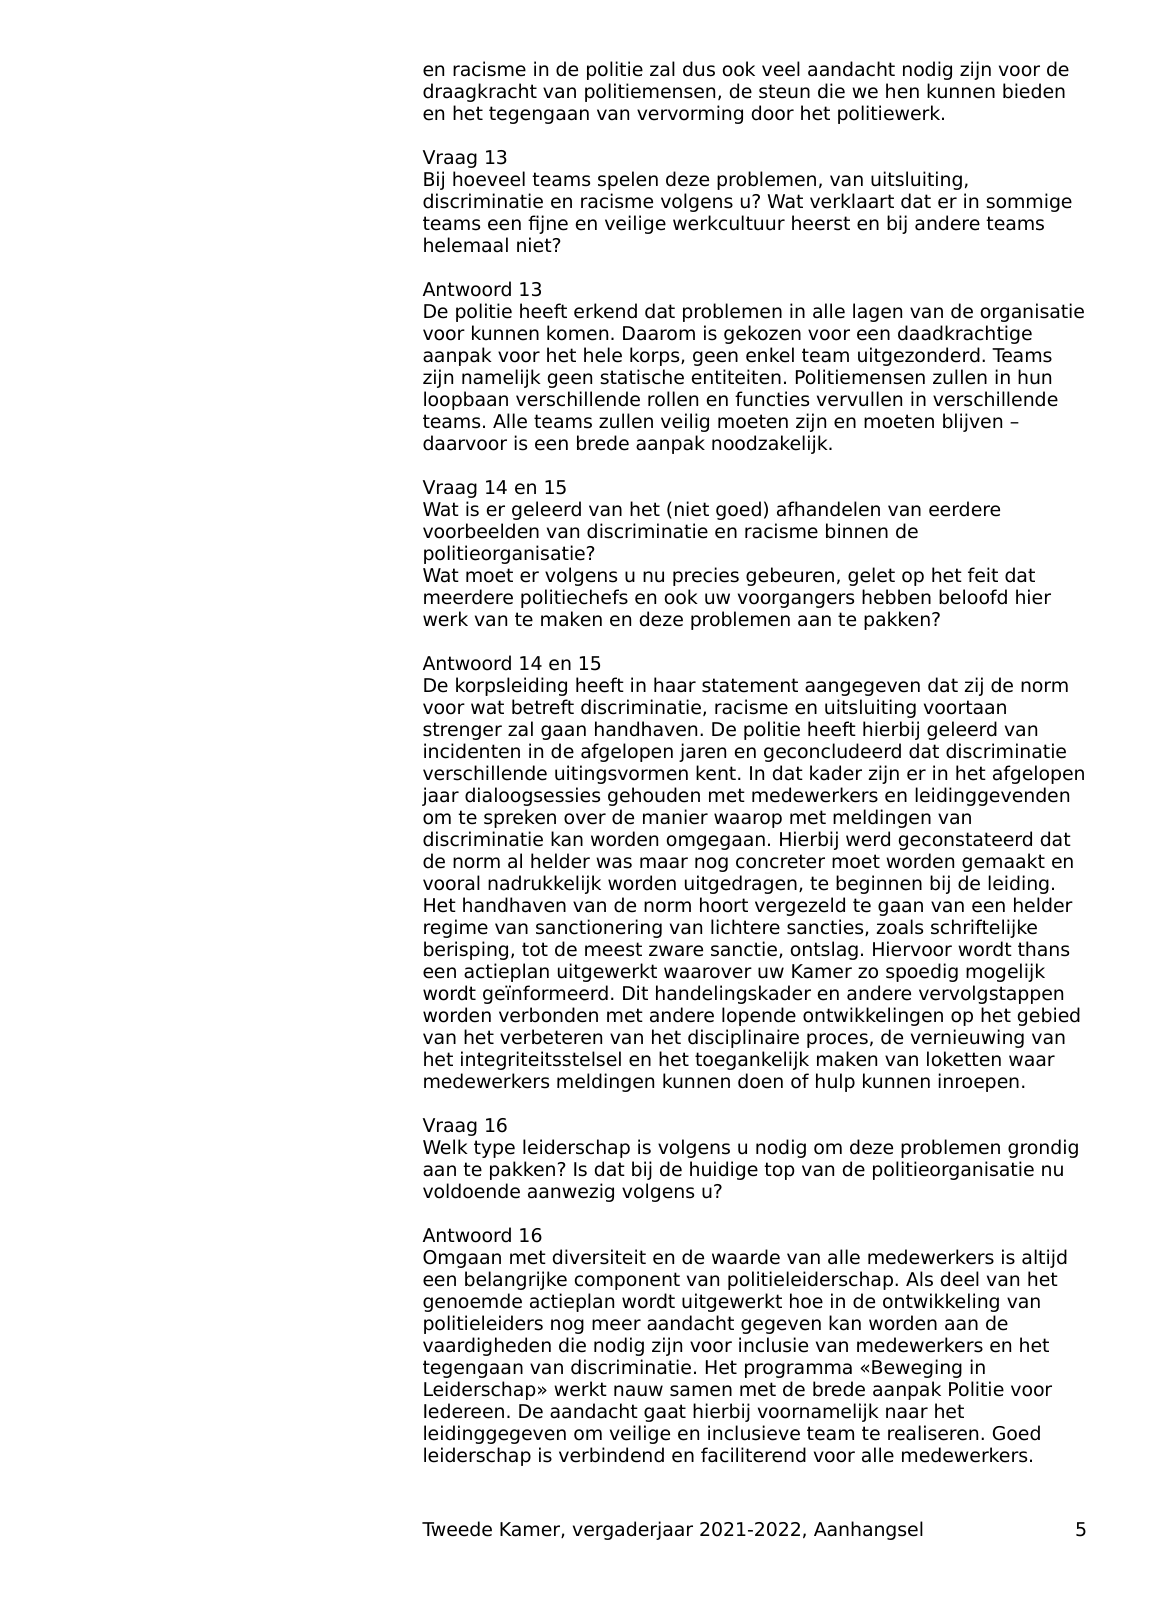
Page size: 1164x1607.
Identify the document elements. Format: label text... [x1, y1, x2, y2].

text De korpsleiding heeft in haar statement aangegeven dat zij de norm voor wat betreft discriminatie, racisme en uitsluiting voortaan strenger zal gaan handhaven. De politie heeft hierbij geleerd van incidenten in de afgelopen jaren en geconcludeerd dat discriminatie verschillende uitingsvormen kent. In dat kader zijn er in het afgelopen jaar dialoogsessies gehouden met medewerkers en leidinggevenden om te spreken over de manier waarop met meldingen van discriminatie kan worden omgegaan. Hierbij werd geconstateerd dat de norm al helder was maar nog concreter moet worden gemaakt en vooral nadrukkelijk worden uitgedragen, te beginnen bij de leiding. Het handhaven van de norm hoort vergezeld te gaan van een helder regime van sanctionering van lichtere sancties, zoals schriftelijke berisping, tot de meest zware sanctie, ontslag. Hiervoor wordt thans een actieplan uitgewerkt waarover uw Kamer zo spoedig mogelijk wordt geïnformeerd. Dit handelingskader en andere vervolgstappen worden verbonden met andere lopende ontwikkelingen op het gebied van het verbeteren van het disciplinaire proces, de vernieuwing van het integriteitsstelsel en het toegankelijk maken van loketten waar medewerkers meldingen kunnen doen of hulp kunnen inroepen. [422, 675, 1087, 1093]
text Vraag 16 [422, 1115, 1087, 1137]
text Vraag 13 [422, 147, 1087, 169]
text Antwoord 16 [422, 1225, 1087, 1247]
text en racisme in de politie zal dus ook veel aandacht nodig zijn voor de draagkracht van politiemensen, de steun die we hen kunnen bieden en het tegengaan van vervorming door het politiewerk. [422, 59, 1087, 125]
text Vraag 14 en 15 [422, 477, 1087, 499]
text Wat is er geleerd van het (niet goed) afhandelen van eerdere voorbeelden van discriminatie en racisme binnen de politieorganisatie? [422, 499, 1087, 565]
text De politie heeft erkend dat problemen in alle lagen van de organisatie voor kunnen komen. Daarom is gekozen voor een daadkrachtige aanpak voor het hele korps, geen enkel team uitgezonderd. Teams zijn namelijk geen statische entiteiten. Politiemensen zullen in hun loopbaan verschillende rollen en functies vervullen in verschillende teams. Alle teams zullen veilig moeten zijn en moeten blijven – daarvoor is een brede aanpak noodzakelijk. [422, 301, 1087, 455]
text Welk type leiderschap is volgens u nodig om deze problemen grondig aan te pakken? Is dat bij de huidige top van de politieorganisatie nu voldoende aanwezig volgens u? [422, 1137, 1087, 1203]
text Wat moet er volgens u nu precies gebeuren, gelet op het feit dat meerdere politiechefs en ook uw voorgangers hebben beloofd hier werk van te maken en deze problemen aan te pakken? [422, 565, 1087, 631]
text Antwoord 13 [422, 279, 1087, 301]
text Bij hoeveel teams spelen deze problemen, van uitsluiting, discriminatie en racisme volgens u? Wat verklaart dat er in sommige teams een fijne en veilige werkcultuur heerst en bij andere teams helemaal niet? [422, 169, 1087, 257]
text Omgaan met diversiteit en de waarde van alle medewerkers is altijd een belangrijke component van politieleiderschap. Als deel van het genoemde actieplan wordt uitgewerkt hoe in de ontwikkeling van politieleiders nog meer aandacht gegeven kan worden aan de vaardigheden die nodig zijn voor inclusie van medewerkers en het tegengaan van discriminatie. Het programma «Beweging in Leiderschap» werkt nauw samen met de brede aanpak Politie voor Iedereen. De aandacht gaat hierbij voornamelijk naar het leidinggegeven om veilige en inclusieve team te realiseren. Goed leiderschap is verbindend en faciliterend voor alle medewerkers. [422, 1247, 1087, 1467]
text Antwoord 14 en 15 [422, 653, 1087, 675]
